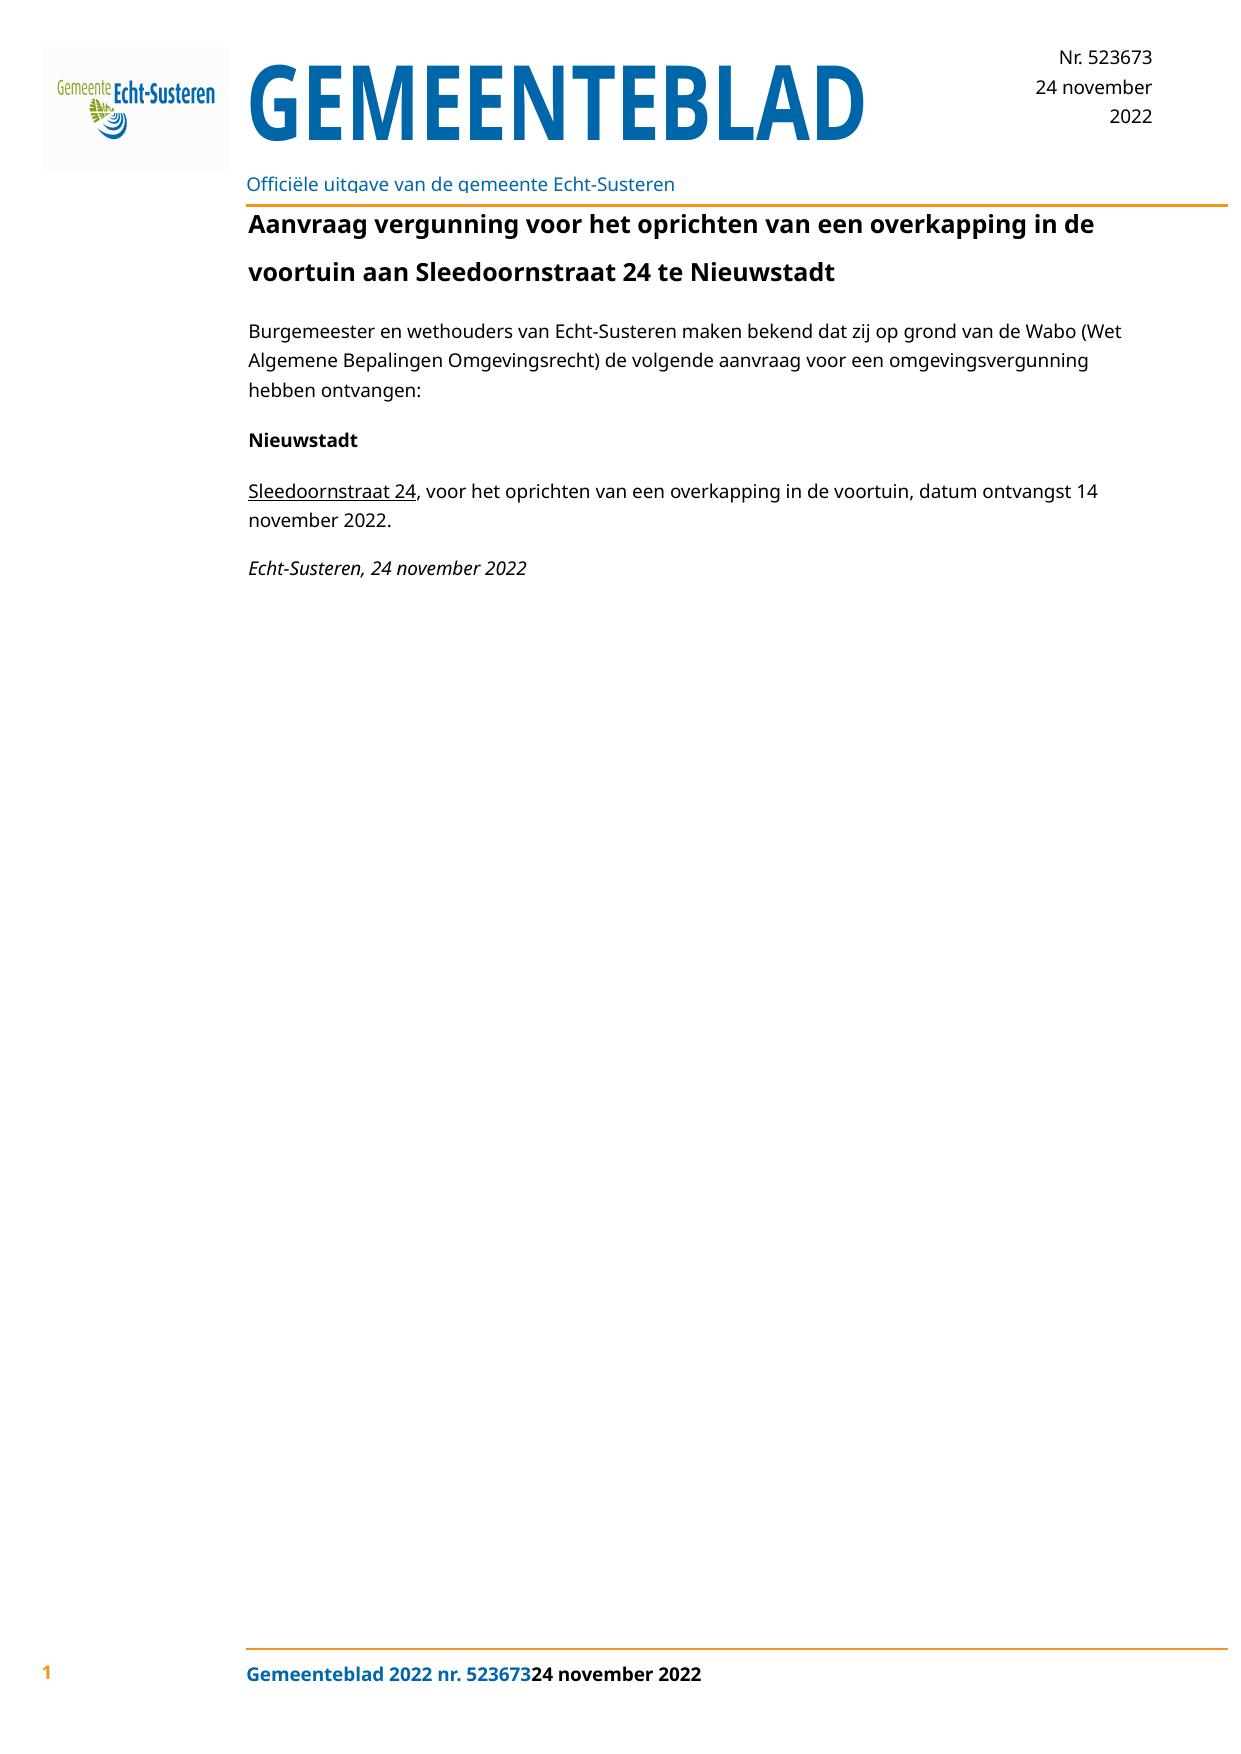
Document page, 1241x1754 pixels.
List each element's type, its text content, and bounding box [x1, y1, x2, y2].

text Burgemeester en wethouders van Echt-Susteren maken bekend dat zij op grond van de Wabo (Wet Algemene Bepalingen Omgevingsrecht) de volgende aanvraag voor een omgevingsvergunning hebben ontvangen: [248, 318, 1152, 403]
picture [41, 47, 231, 172]
text Sleedoornstraat 24, voor het oprichten van een overkapping in de voortuin, datum ontvangst 14 november 2022. [248, 478, 1152, 533]
text Echt-Susteren, 24 november 2022 [248, 555, 1152, 581]
text Aanvraag vergunning voor het oprichten van een overkapping in de voortuin aan Sleedoornstraat 24 te Nieuwstadt [248, 207, 1152, 288]
text Nieuwstadt [248, 427, 1152, 453]
